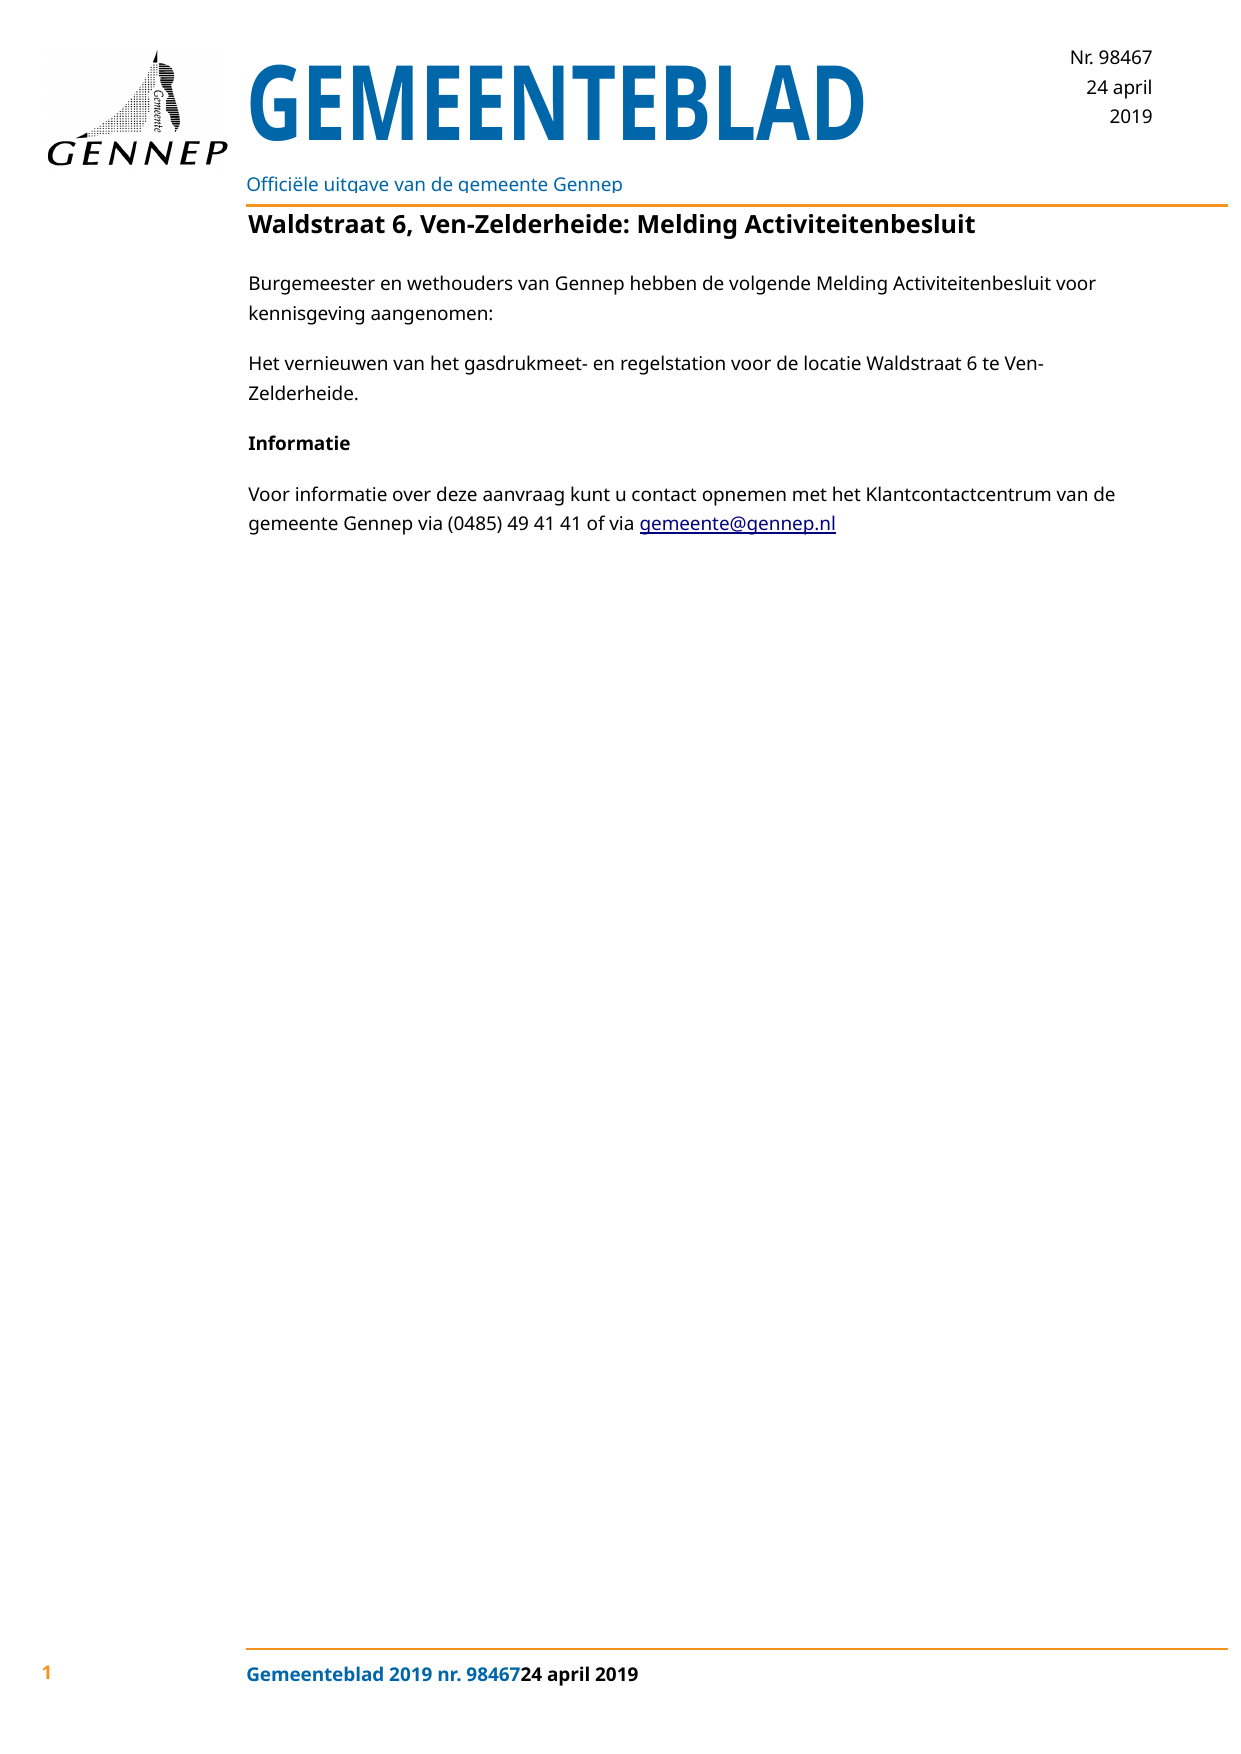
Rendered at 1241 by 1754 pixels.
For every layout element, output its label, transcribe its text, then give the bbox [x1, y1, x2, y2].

picture [41, 47, 231, 172]
text Waldstraat 6, Ven-Zelderheide: Melding Activiteitenbesluit [248, 207, 1152, 241]
text Het vernieuwen van het gasdrukmeet- en regelstation voor de locatie Waldstraat 6 te Ven-Zelderheide. [248, 350, 1152, 406]
text Burgemeester en wethouders van Gennep hebben de volgende Melding Activiteitenbesluit voor kennisgeving aangenomen: [248, 270, 1152, 326]
text Voor informatie over deze aanvraag kunt u contact opnemen met het Klantcontactcentrum van de gemeente Gennep via (0485) 49 41 41 of via gemeente@gennep.nl [248, 481, 1152, 536]
text Informatie [248, 430, 1152, 456]
